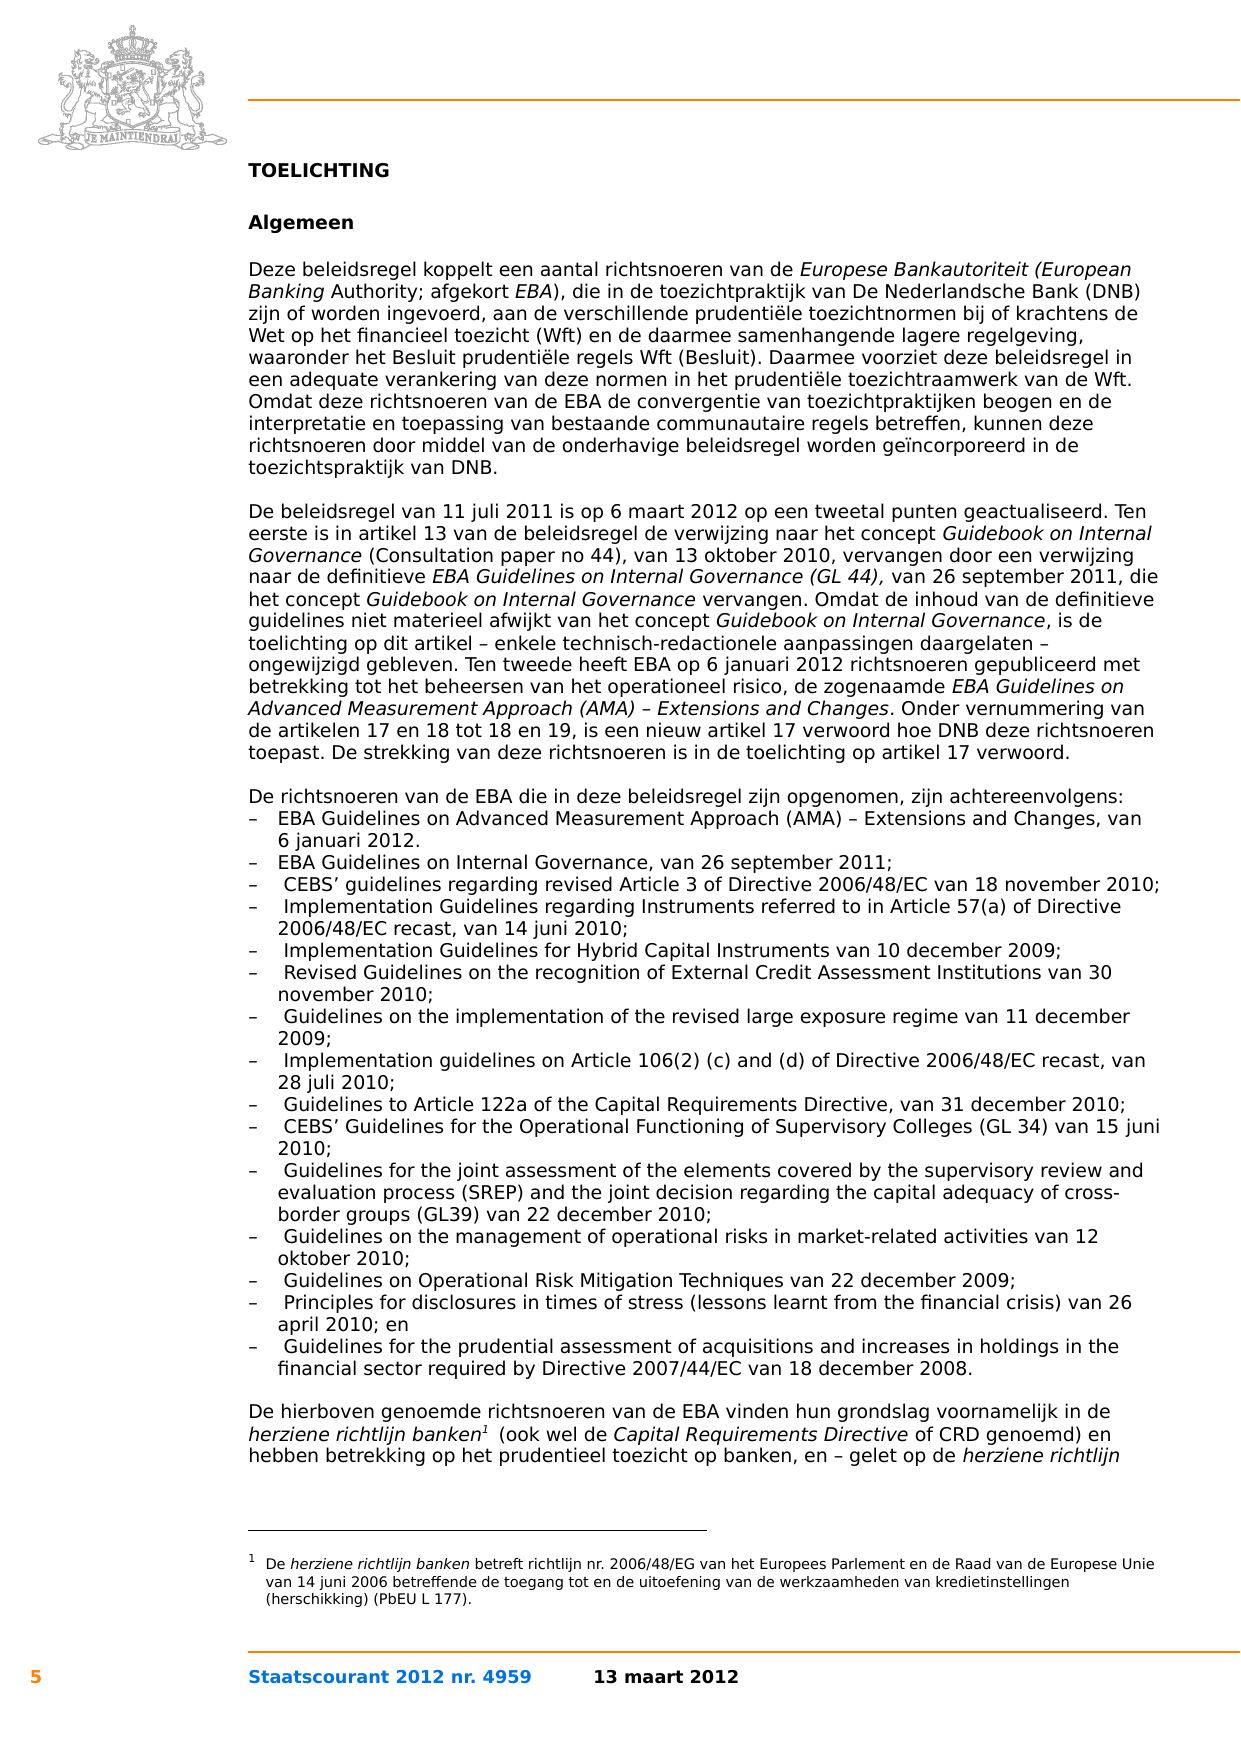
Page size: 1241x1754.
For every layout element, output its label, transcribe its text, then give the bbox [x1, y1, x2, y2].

text – Guidelines on the management of operational risks in market-related activities van 12 oktober 2010; [248, 1226, 1163, 1270]
text De hierboven genoemde richtsnoeren van de EBA vinden hun grondslag voornamelijk in de herziene richtlijn banken (ook wel de Capital Requirements Directive of CRD genoemd) en hebben betrekking op het prudentieel toezicht op banken, en – gelet op de herziene richtlijn [248, 1401, 1163, 1467]
text Deze beleidsregel koppelt een aantal richtsnoeren van de Europese Bankautoriteit (European Banking Authority; afgekort EBA), die in de toezichtpraktijk van De Nederlandsche Bank (DNB) zijn of worden ingevoerd, aan de verschillende prudentiële toezichtnormen bij of krachtens de Wet op het financieel toezicht (Wft) en de daarmee samenhangende lagere regelgeving, waaronder het Besluit prudentiële regels Wft (Besluit). Daarmee voorziet deze beleidsregel in een adequate verankering van deze normen in het prudentiële toezichtraamwerk van de Wft. Omdat deze richtsnoeren van de EBA de convergentie van toezichtpraktijken beogen en de interpretatie en toepassing van bestaande communautaire regels betreffen, kunnen deze richtsnoeren door middel van de onderhavige beleidsregel worden geïncorporeerd in de toezichtspraktijk van DNB. [248, 259, 1163, 479]
subtitle TOELICHTING [248, 160, 1163, 182]
text – Guidelines to Article 122a of the Capital Requirements Directive, van 31 december 2010; [248, 1094, 1163, 1116]
text – Implementation Guidelines for Hybrid Capital Instruments van 10 december 2009; [248, 940, 1163, 962]
text – CEBS’ guidelines regarding revised Article 3 of Directive 2006/48/EC van 18 november 2010; [248, 874, 1163, 896]
text – CEBS’ Guidelines for the Operational Functioning of Supervisory Colleges (GL 34) van 15 juni 2010; [248, 1116, 1163, 1160]
picture [38, 25, 227, 150]
text – Implementation guidelines on Article 106(2) (c) and (d) of Directive 2006/48/EC recast, van 28 juli 2010; [248, 1050, 1163, 1094]
text – Guidelines on the implementation of the revised large exposure regime van 11 december 2009; [248, 1006, 1163, 1050]
subtitle Algemeen [248, 212, 1163, 234]
text – EBA Guidelines on Advanced Measurement Approach (AMA) – Extensions and Changes, van 6 januari 2012. [248, 808, 1163, 852]
text De richtsnoeren van de EBA die in deze beleidsregel zijn opgenomen, zijn achtereenvolgens: [248, 786, 1163, 808]
text – Revised Guidelines on the recognition of External Credit Assessment Institutions van 30 november 2010; [248, 962, 1163, 1006]
text – Implementation Guidelines regarding Instruments referred to in Article 57(a) of Directive 2006/48/EC recast, van 14 juni 2010; [248, 896, 1163, 940]
text – Guidelines for the prudential assessment of acquisitions and increases in holdings in the financial sector required by Directive 2007/44/EC van 18 december 2008. [248, 1336, 1163, 1379]
text – Guidelines on Operational Risk Mitigation Techniques van 22 december 2009; [248, 1270, 1163, 1292]
text – EBA Guidelines on Internal Governance, van 26 september 2011; [248, 852, 1163, 874]
text De beleidsregel van 11 juli 2011 is op 6 maart 2012 op een tweetal punten geactualiseerd. Ten eerste is in artikel 13 van de beleidsregel de verwijzing naar het concept Guidebook on Internal Governance (Consultation paper no 44), van 13 oktober 2010, vervangen door een verwijzing naar de definitieve EBA Guidelines on Internal Governance (GL 44), van 26 september 2011, die het concept Guidebook on Internal Governance vervangen. Omdat de inhoud van de definitieve guidelines niet materieel afwijkt van het concept Guidebook on Internal Governance, is de toelichting op dit artikel – enkele technisch-redactionele aanpassingen daargelaten – ongewijzigd gebleven. Ten tweede heeft EBA op 6 januari 2012 richtsnoeren gepubliceerd met betrekking tot het beheersen van het operationeel risico, de zogenaamde EBA Guidelines on Advanced Measurement Approach (AMA) – Extensions and Changes. Onder vernummering van de artikelen 17 en 18 tot 18 en 19, is een nieuw artikel 17 verwoord hoe DNB deze richtsnoeren toepast. De strekking van deze richtsnoeren is in de toelichting op artikel 17 verwoord. [248, 501, 1163, 764]
text – Principles for disclosures in times of stress (lessons learnt from the financial crisis) van 26 april 2010; en [248, 1292, 1163, 1336]
text – Guidelines for the joint assessment of the elements covered by the supervisory review and evaluation process (SREP) and the joint decision regarding the capital adequacy of cross-border groups (GL39) van 22 december 2010; [248, 1160, 1163, 1226]
text De herziene richtlijn banken betreft richtlijn nr. 2006/48/EG van het Europees Parlement en de Raad van de Europese Unie van 14 juni 2006 betreffende de toegang tot en de uitoefening van de werkzaamheden van kredietinstellingen (herschikking) (PbEU L 177). [248, 1552, 1163, 1608]
